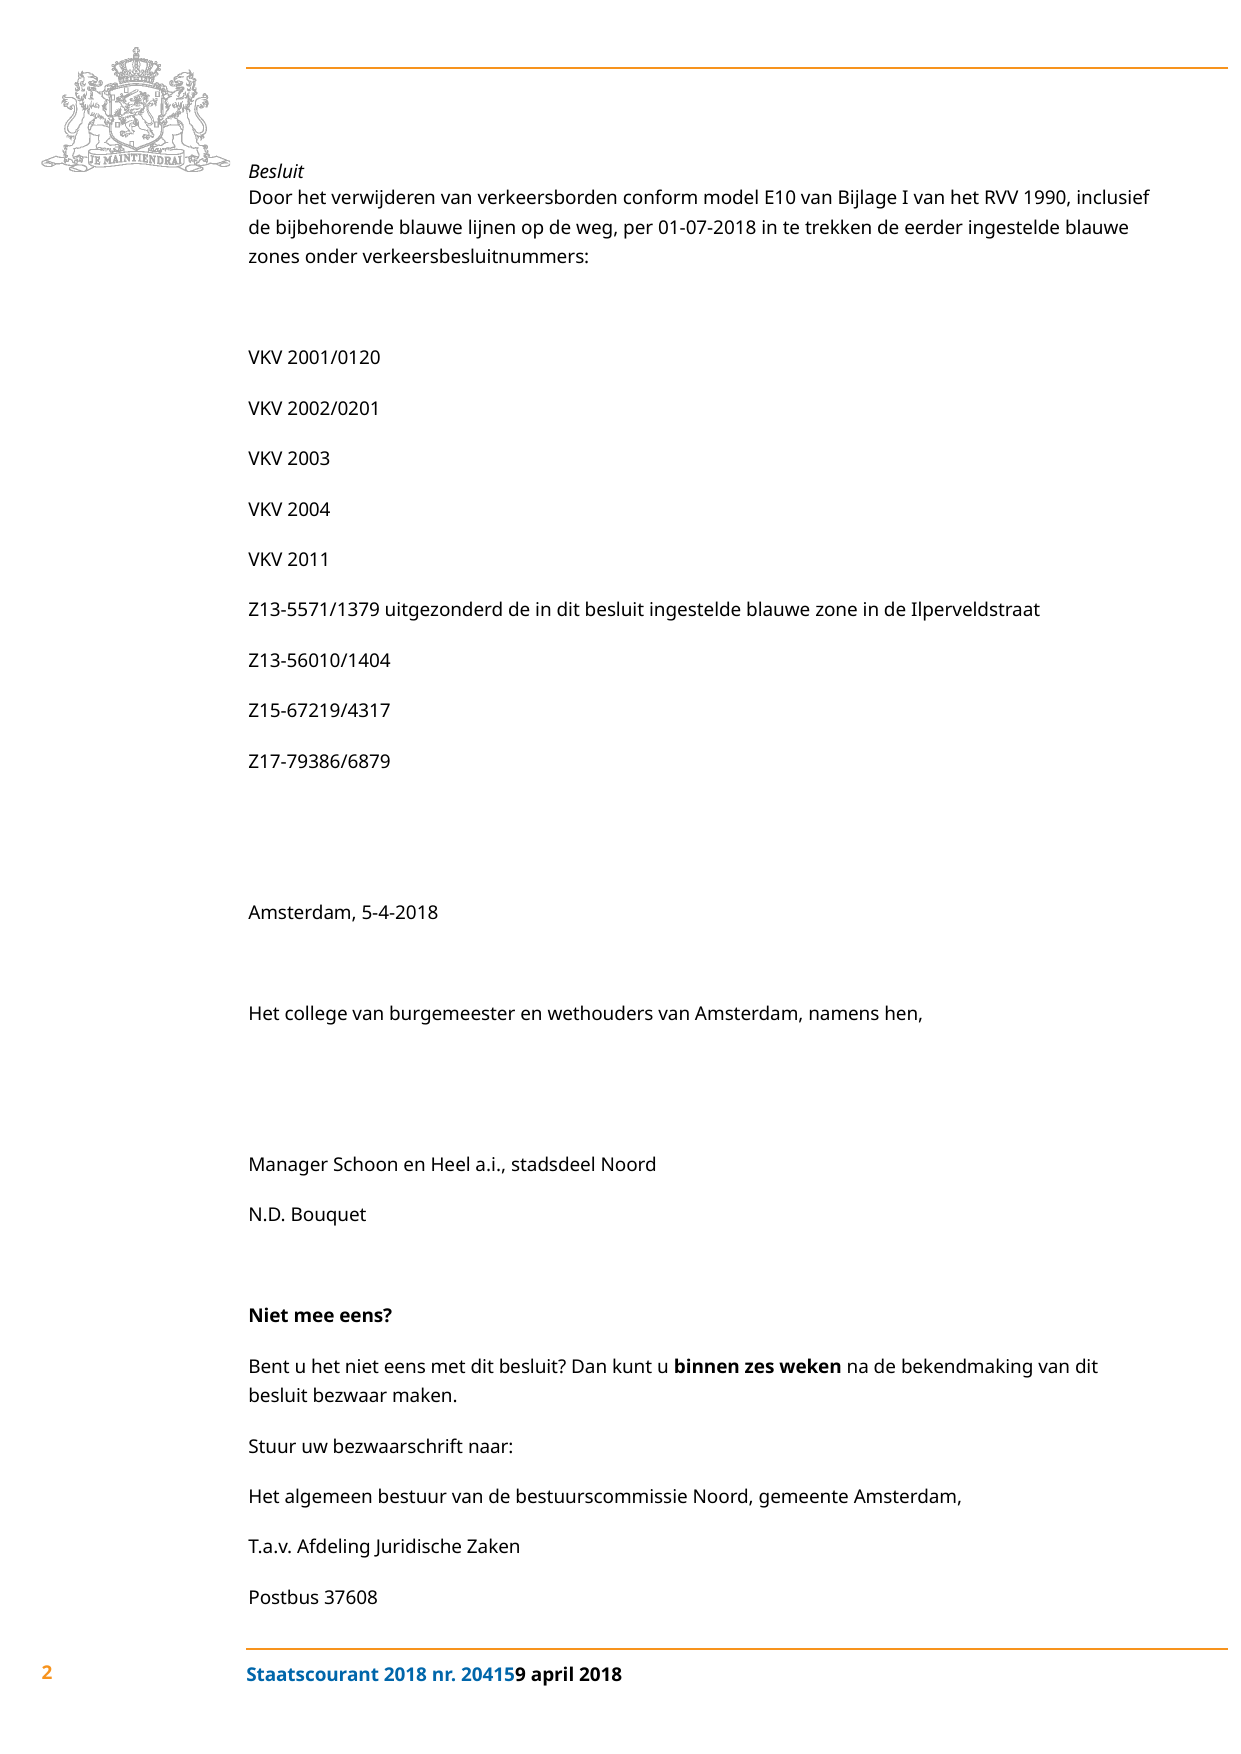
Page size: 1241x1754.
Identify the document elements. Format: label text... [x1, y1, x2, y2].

text Het college van burgemeester en wethouders van Amsterdam, namens hen, [248, 1000, 1152, 1026]
text Z13-56010/1404 [248, 647, 1152, 673]
text Manager Schoon en Heel a.i., stadsdeel Noord [248, 1151, 1152, 1177]
text VKV 2004 [248, 496, 1152, 521]
picture [41, 47, 231, 172]
text VKV 2001/0120 [248, 344, 1152, 370]
text VKV 2011 [248, 546, 1152, 572]
text Stuur uw bezwaarschrift naar: [248, 1433, 1152, 1458]
text Z13-5571/1379 uitgezonderd de in dit besluit ingestelde blauwe zone in de Ilperveldstraat [248, 597, 1152, 622]
text Postbus 37608 [248, 1584, 1152, 1610]
text Amsterdam, 5-4-2018 [248, 899, 1152, 925]
text T.a.v. Afdeling Juridische Zaken [248, 1534, 1152, 1559]
text Door het verwijderen van verkeersborden conform model E10 van Bijlage I van het RVV 1990, inclusief de bijbehorende blauwe lijnen op de weg, per 01-07-2018 in te trekken de eerder ingestelde blauwe zones onder verkeersbesluitnummers: [248, 184, 1152, 269]
text Z17-79386/6879 [248, 748, 1152, 773]
text Het algemeen bestuur van de bestuurscommissie Noord, gemeente Amsterdam, [248, 1483, 1152, 1509]
text VKV 2003 [248, 445, 1152, 471]
text VKV 2002/0201 [248, 395, 1152, 421]
text Niet mee eens? [248, 1302, 1152, 1328]
text Z15-67219/4317 [248, 697, 1152, 723]
text N.D. Bouquet [248, 1202, 1152, 1227]
text Besluit [248, 159, 1152, 184]
text Bent u het niet eens met dit besluit? Dan kunt u binnen zes weken na de bekendmaking van dit besluit bezwaar maken. [248, 1353, 1152, 1408]
